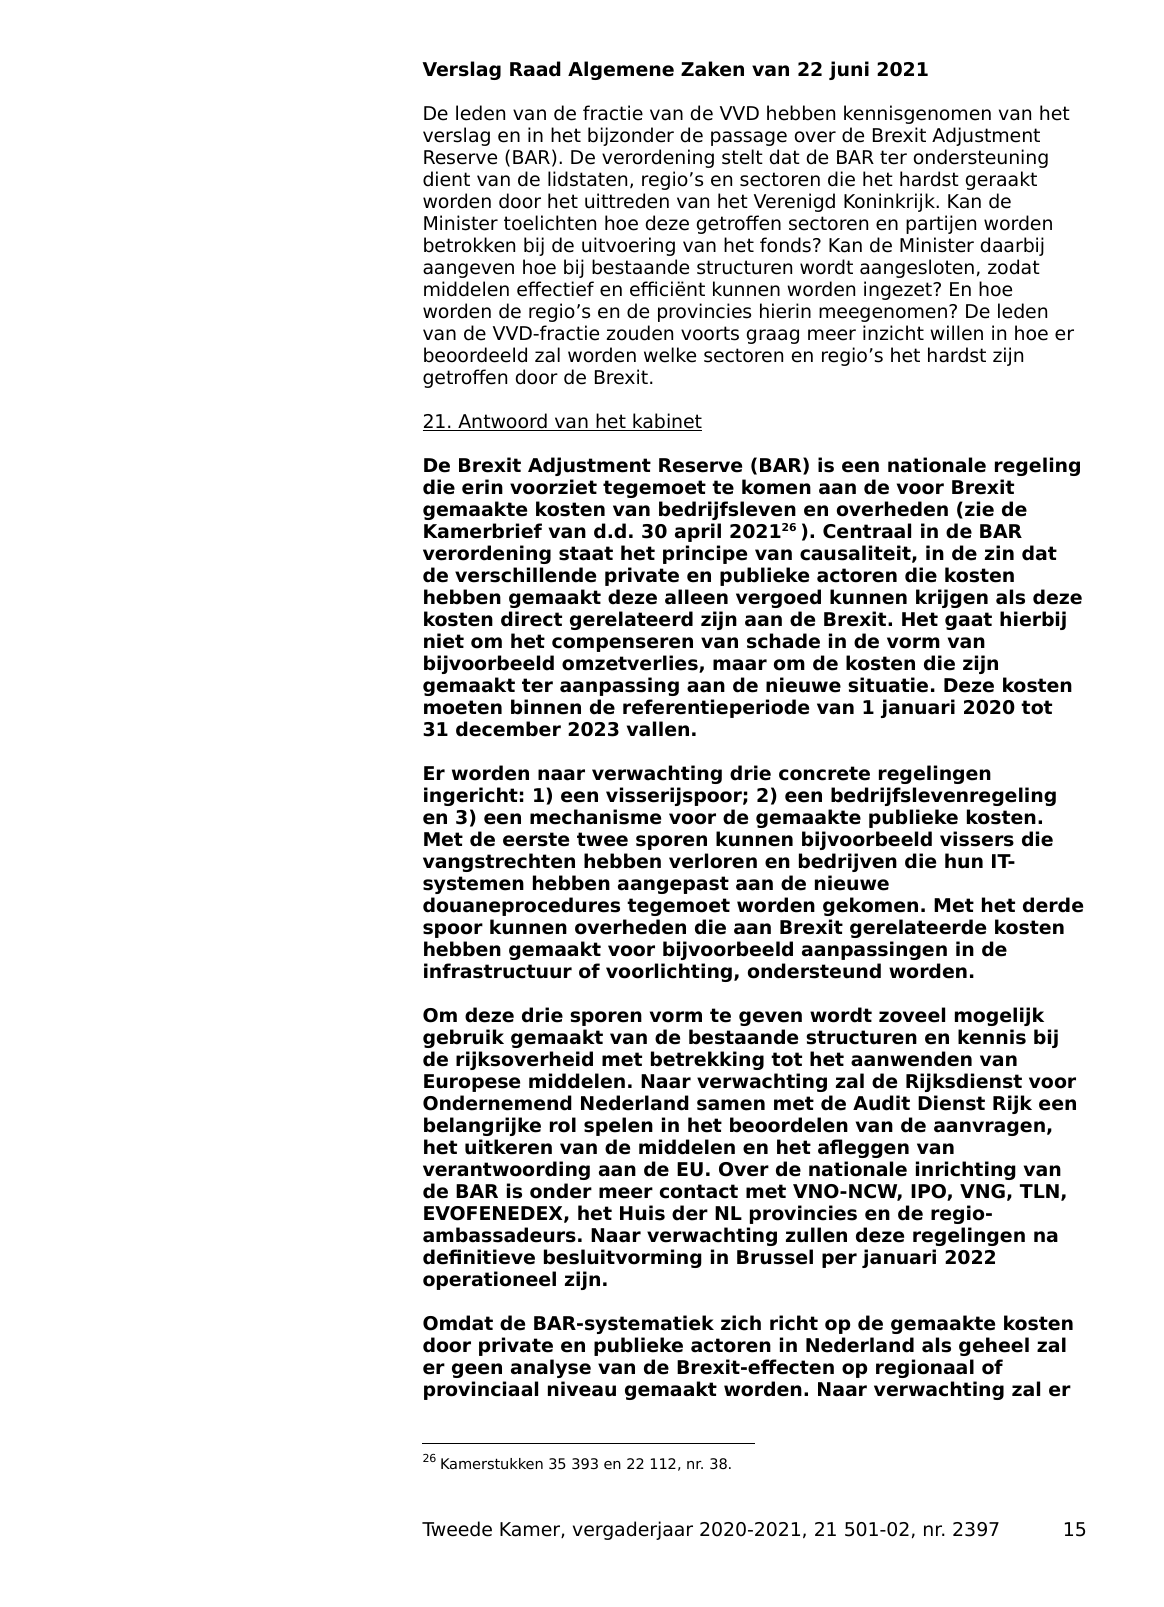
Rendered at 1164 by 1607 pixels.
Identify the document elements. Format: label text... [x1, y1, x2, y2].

text De Brexit Adjustment Reserve (BAR) is een nationale regeling die erin voorziet tegemoet te komen aan de voor Brexit gemaakte kosten van bedrijfsleven en overheden (zie de Kamerbrief van d.d. 30 april 2021). Centraal in de BAR verordening staat het principe van causaliteit, in de zin dat de verschillende private en publieke actoren die kosten hebben gemaakt deze alleen vergoed kunnen krijgen als deze kosten direct gerelateerd zijn aan de Brexit. Het gaat hierbij niet om het compenseren van schade in de vorm van bijvoorbeeld omzetverlies, maar om de kosten die zijn gemaakt ter aanpassing aan de nieuwe situatie. Deze kosten moeten binnen de referentieperiode van 1 januari 2020 tot 31 december 2023 vallen. [422, 455, 1087, 741]
subtitle Verslag Raad Algemene Zaken van 22 juni 2021 [422, 59, 1087, 81]
text Om deze drie sporen vorm te geven wordt zoveel mogelijk gebruik gemaakt van de bestaande structuren en kennis bij de rijksoverheid met betrekking tot het aanwenden van Europese middelen. Naar verwachting zal de Rijksdienst voor Ondernemend Nederland samen met de Audit Dienst Rijk een belangrijke rol spelen in het beoordelen van de aanvragen, het uitkeren van de middelen en het afleggen van verantwoording aan de EU. Over de nationale inrichting van de BAR is onder meer contact met VNO-NCW, IPO, VNG, TLN, EVOFENEDEX, het Huis der NL provincies en de regio-ambassadeurs. Naar verwachting zullen deze regelingen na definitieve besluitvorming in Brussel per januari 2022 operationeel zijn. [422, 1005, 1087, 1291]
text Omdat de BAR-systematiek zich richt op de gemaakte kosten door private en publieke actoren in Nederland als geheel zal er geen analyse van de Brexit-effecten op regionaal of provinciaal niveau gemaakt worden. Naar verwachting zal er [422, 1313, 1087, 1401]
text Kamerstukken 35 393 en 22 112, nr. 38. [422, 1452, 1087, 1474]
text Er worden naar verwachting drie concrete regelingen ingericht: 1) een visserijspoor; 2) een bedrijfslevenregeling en 3) een mechanisme voor de gemaakte publieke kosten. Met de eerste twee sporen kunnen bijvoorbeeld vissers die vangstrechten hebben verloren en bedrijven die hun IT-systemen hebben aangepast aan de nieuwe douaneprocedures tegemoet worden gekomen. Met het derde spoor kunnen overheden die aan Brexit gerelateerde kosten hebben gemaakt voor bijvoorbeeld aanpassingen in de infrastructuur of voorlichting, ondersteund worden. [422, 763, 1087, 983]
text De leden van de fractie van de VVD hebben kennisgenomen van het verslag en in het bijzonder de passage over de Brexit Adjustment Reserve (BAR). De verordening stelt dat de BAR ter ondersteuning dient van de lidstaten, regio’s en sectoren die het hardst geraakt worden door het uittreden van het Verenigd Koninkrijk. Kan de Minister toelichten hoe deze getroffen sectoren en partijen worden betrokken bij de uitvoering van het fonds? Kan de Minister daarbij aangeven hoe bij bestaande structuren wordt aangesloten, zodat middelen effectief en efficiënt kunnen worden ingezet? En hoe worden de regio’s en de provincies hierin meegenomen? De leden van de VVD-fractie zouden voorts graag meer inzicht willen in hoe er beoordeeld zal worden welke sectoren en regio’s het hardst zijn getroffen door de Brexit. [422, 103, 1087, 389]
subtitle 21. Antwoord van het kabinet [422, 411, 1087, 433]
